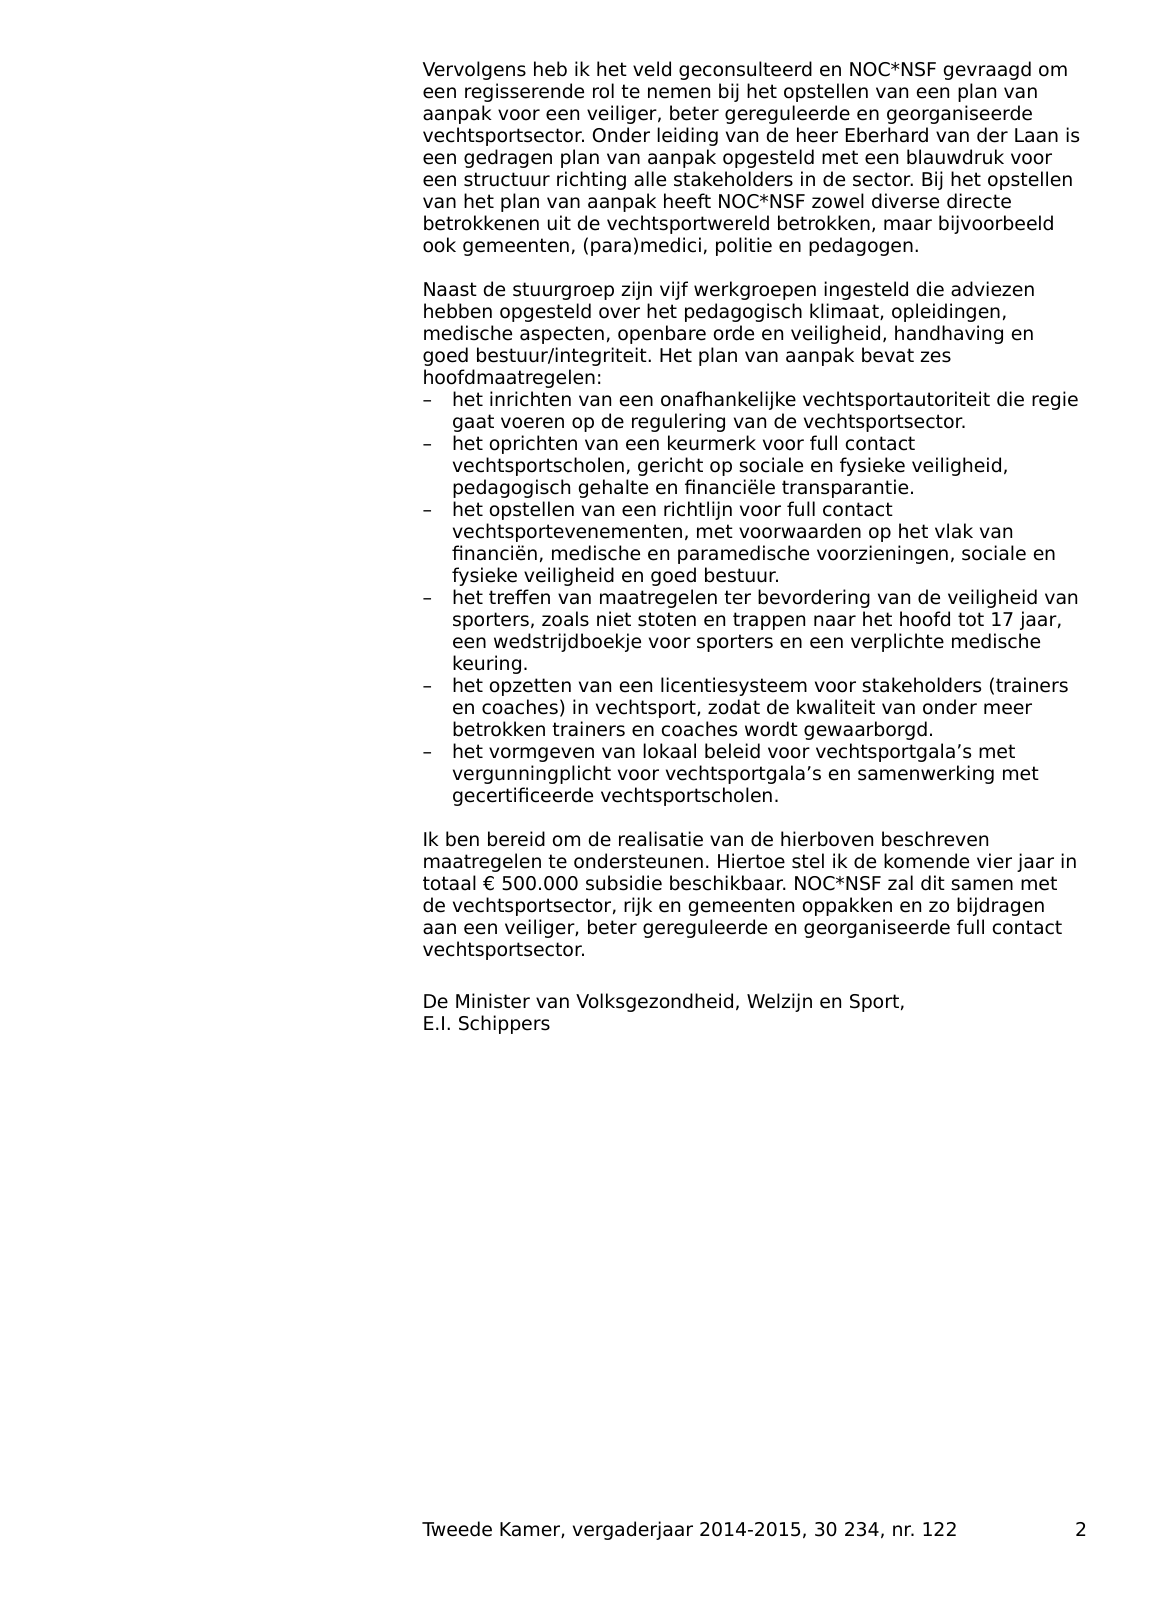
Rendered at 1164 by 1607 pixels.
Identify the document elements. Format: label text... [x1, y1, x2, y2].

text – het vormgeven van lokaal beleid voor vechtsportgala’s met vergunningplicht voor vechtsportgala’s en samenwerking met gecertificeerde vechtsportscholen. [422, 741, 1087, 807]
text – het treffen van maatregelen ter bevordering van de veiligheid van sporters, zoals niet stoten en trappen naar het hoofd tot 17 jaar, een wedstrijdboekje voor sporters en een verplichte medische keuring. [422, 587, 1087, 675]
text – het opzetten van een licentiesysteem voor stakeholders (trainers en coaches) in vechtsport, zodat de kwaliteit van onder meer betrokken trainers en coaches wordt gewaarborgd. [422, 675, 1087, 741]
text De Minister van Volksgezondheid, Welzijn en Sport, E.I. Schippers [422, 991, 1087, 1034]
text Ik ben bereid om de realisatie van de hierboven beschreven maatregelen te ondersteunen. Hiertoe stel ik de komende vier jaar in totaal € 500.000 subsidie beschikbaar. NOC*NSF zal dit samen met de vechtsportsector, rijk en gemeenten oppakken en zo bijdragen aan een veiliger, beter gereguleerde en georganiseerde full contact vechtsportsector. [422, 829, 1087, 961]
text – het opstellen van een richtlijn voor full contact vechtsportevenementen, met voorwaarden op het vlak van financiën, medische en paramedische voorzieningen, sociale en fysieke veiligheid en goed bestuur. [422, 499, 1087, 587]
text Vervolgens heb ik het veld geconsulteerd en NOC*NSF gevraagd om een regisserende rol te nemen bij het opstellen van een plan van aanpak voor een veiliger, beter gereguleerde en georganiseerde vechtsportsector. Onder leiding van de heer Eberhard van der Laan is een gedragen plan van aanpak opgesteld met een blauwdruk voor een structuur richting alle stakeholders in de sector. Bij het opstellen van het plan van aanpak heeft NOC*NSF zowel diverse directe betrokkenen uit de vechtsportwereld betrokken, maar bijvoorbeeld ook gemeenten, (para)medici, politie en pedagogen. [422, 59, 1087, 257]
text – het inrichten van een onafhankelijke vechtsportautoriteit die regie gaat voeren op de regulering van de vechtsportsector. [422, 389, 1087, 433]
text – het oprichten van een keurmerk voor full contact vechtsportscholen, gericht op sociale en fysieke veiligheid, pedagogisch gehalte en financiële transparantie. [422, 433, 1087, 499]
text Naast de stuurgroep zijn vijf werkgroepen ingesteld die adviezen hebben opgesteld over het pedagogisch klimaat, opleidingen, medische aspecten, openbare orde en veiligheid, handhaving en goed bestuur/integriteit. Het plan van aanpak bevat zes hoofdmaatregelen: [422, 279, 1087, 389]
